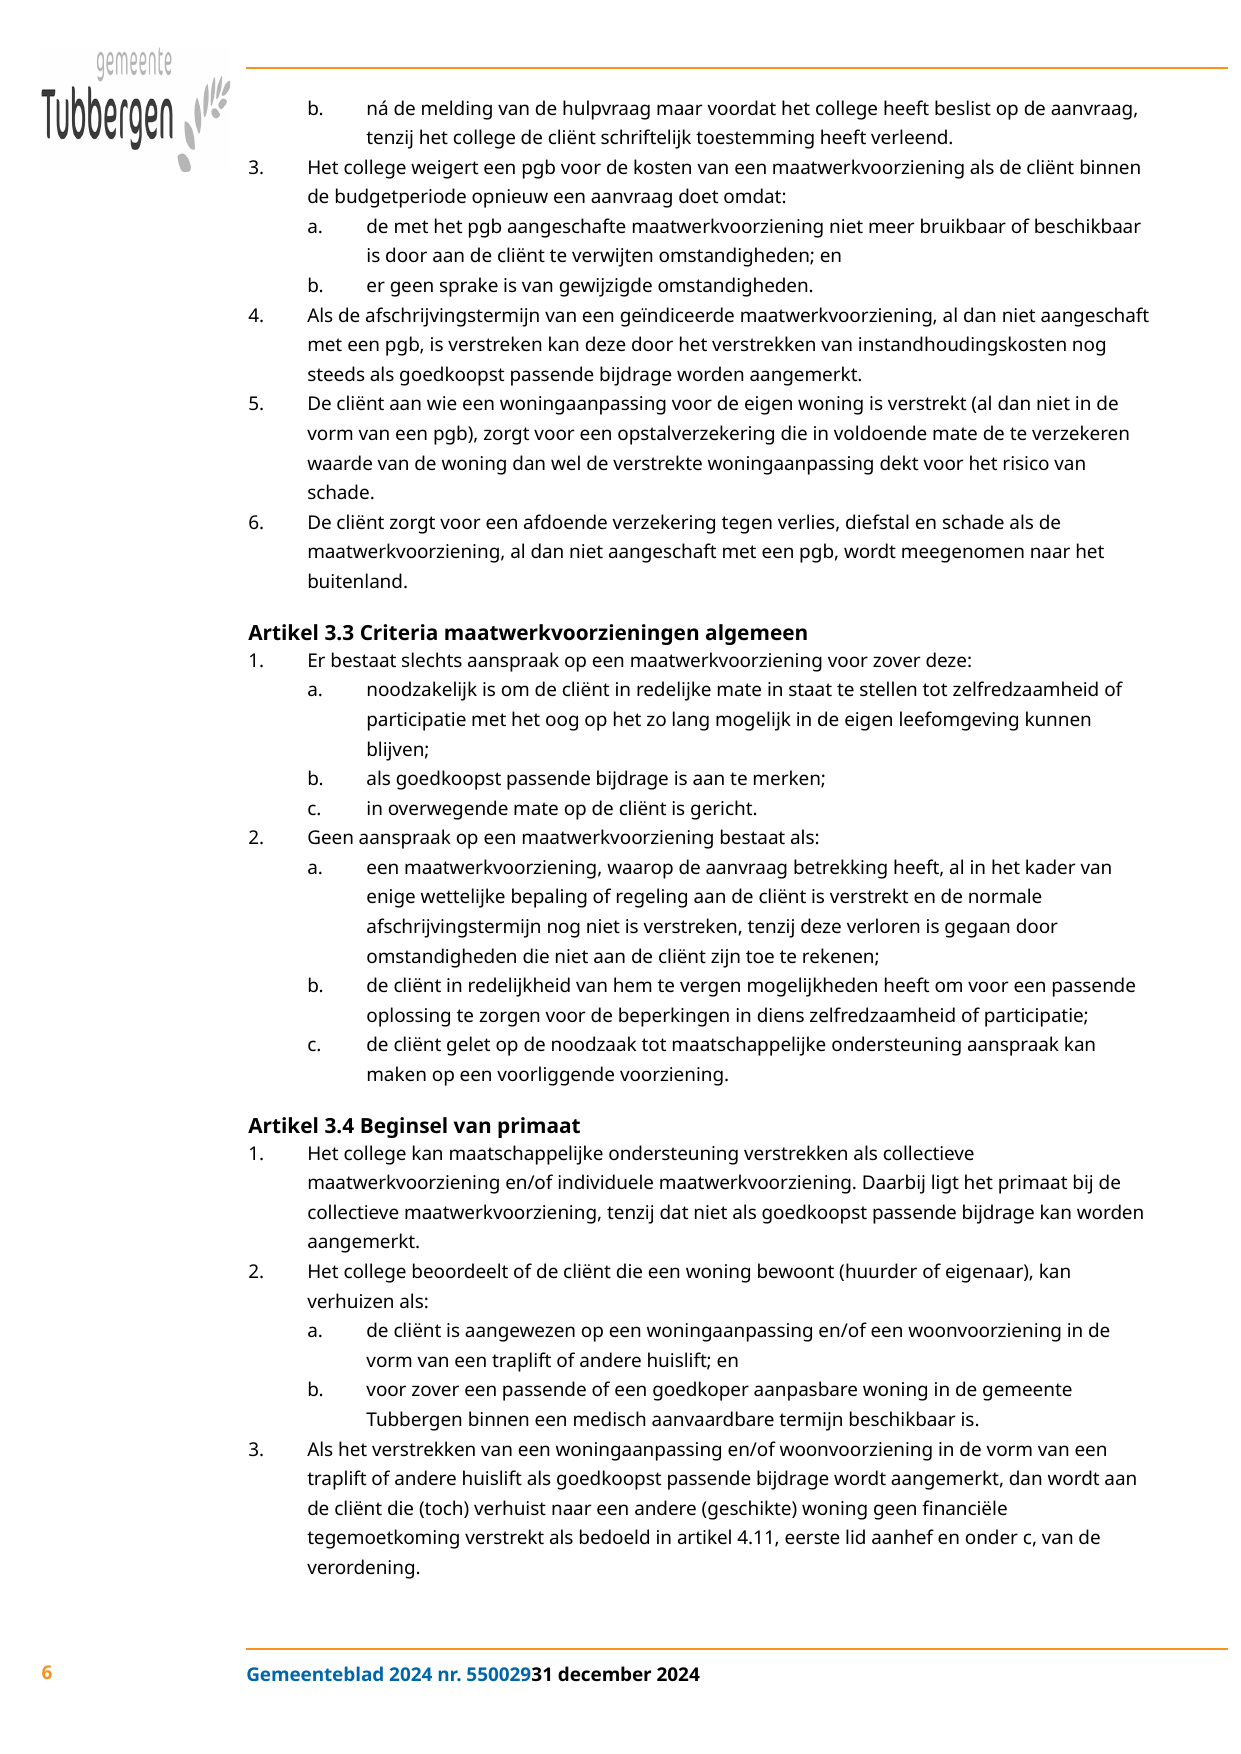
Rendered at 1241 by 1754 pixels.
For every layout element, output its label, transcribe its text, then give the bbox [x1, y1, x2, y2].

list een maatwerkvoorziening, waarop de aanvraag betrekking heeft, al in het kader van enige wettelijke bepaling of regeling aan de cliënt is verstrekt en de normale afschrijvingstermijn nog niet is verstreken, tenzij deze verloren is gegaan door omstandigheden die niet aan de cliënt zijn toe te rekenen; [307, 854, 1152, 968]
list voor zover een passende of een goedkoper aanpasbare woning in de gemeente Tubbergen binnen een medisch aanvaardbare termijn beschikbaar is. [307, 1377, 1152, 1432]
list De cliënt zorgt voor een afdoende verzekering tegen verlies, diefstal en schade als de maatwerkvoorziening, al dan niet aangeschaft met een pgb, wordt meegenomen naar het buitenland. [248, 509, 1152, 594]
list de met het pgb aangeschafte maatwerkvoorziening niet meer bruikbaar of beschikbaar is door aan de cliënt te verwijten omstandigheden; en [307, 213, 1152, 268]
list de cliënt in redelijkheid van hem te vergen mogelijkheden heeft om voor een passende oplossing te zorgen voor de beperkingen in diens zelfredzaamheid of participatie; [307, 972, 1152, 1028]
text Artikel 3.4 Beginsel van primaat [248, 1112, 1152, 1140]
list Als de afschrijvingstermijn van een geïndiceerde maatwerkvoorziening, al dan niet aangeschaft met een pgb, is verstreken kan deze door het verstrekken van instandhoudingskosten nog steeds als goedkoopst passende bijdrage worden aangemerkt. [248, 302, 1152, 387]
list ná de melding van de hulpvraag maar voordat het college heeft beslist op de aanvraag, tenzij het college de cliënt schriftelijk toestemming heeft verleend. [307, 95, 1152, 150]
list in overwegende mate op de cliënt is gericht. [307, 795, 1152, 821]
list als goedkoopst passende bijdrage is aan te merken; [307, 765, 1152, 791]
list er geen sprake is van gewijzigde omstandigheden. [307, 272, 1152, 298]
picture [41, 47, 231, 172]
list Het college beoordeelt of de cliënt die een woning bewoont (huurder of eigenaar), kan verhuizen als: [248, 1258, 1152, 1314]
list De cliënt aan wie een woningaanpassing voor de eigen woning is verstrekt (al dan niet in de vorm van een pgb), zorgt voor een opstalverzekering die in voldoende mate de te verzekeren waarde van de woning dan wel de verstrekte woningaanpassing dekt voor het risico van schade. [248, 391, 1152, 505]
list Het college weigert een pgb voor de kosten van een maatwerkvoorziening als de cliënt binnen de budgetperiode opnieuw een aanvraag doet omdat: [248, 154, 1152, 209]
list Als het verstrekken van een woningaanpassing en/of woonvoorziening in de vorm van een traplift of andere huislift als goedkoopst passende bijdrage wordt aangemerkt, dan wordt aan de cliënt die (toch) verhuist naar een andere (geschikte) woning geen financiële tegemoetkoming verstrekt als bedoeld in artikel 4.11, eerste lid aanhef en onder c, van de verordening. [248, 1436, 1152, 1580]
list de cliënt is aangewezen op een woningaanpassing en/of een woonvoorziening in de vorm van een traplift of andere huislift; en [307, 1317, 1152, 1373]
text Artikel 3.3 Criteria maatwerkvoorzieningen algemeen [248, 618, 1152, 647]
list noodzakelijk is om de cliënt in redelijke mate in staat te stellen tot zelfredzaamheid of participatie met het oog op het zo lang mogelijk in de eigen leefomgeving kunnen blijven; [307, 677, 1152, 761]
list Geen aanspraak op een maatwerkvoorziening bestaat als: [248, 824, 1152, 850]
list de cliënt gelet op de noodzaak tot maatschappelijke ondersteuning aanspraak kan maken op een voorliggende voorziening. [307, 1032, 1152, 1087]
list Er bestaat slechts aanspraak op een maatwerkvoorziening voor zover deze: [248, 647, 1152, 673]
list Het college kan maatschappelijke ondersteuning verstrekken als collectieve maatwerkvoorziening en/of individuele maatwerkvoorziening. Daarbij ligt het primaat bij de collectieve maatwerkvoorziening, tenzij dat niet als goedkoopst passende bijdrage kan worden aangemerkt. [248, 1140, 1152, 1254]
